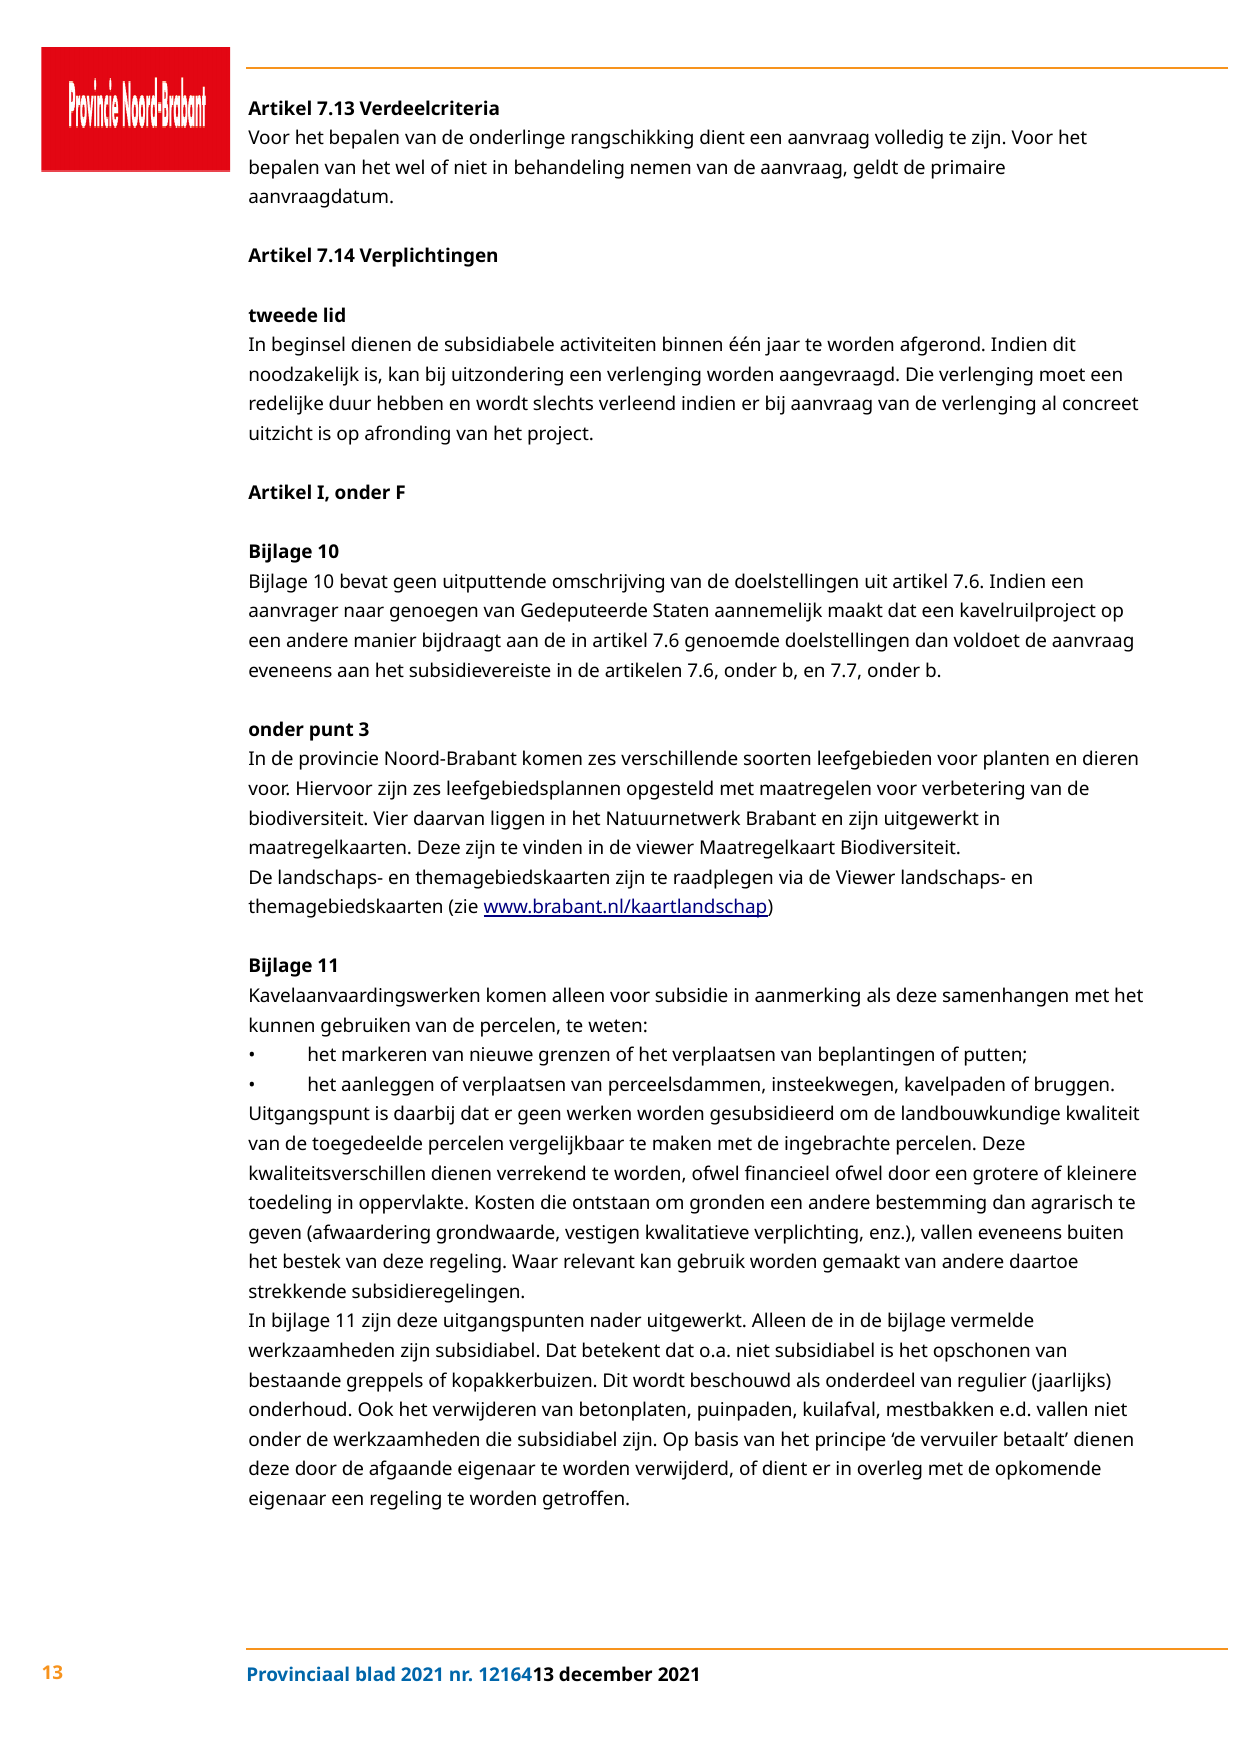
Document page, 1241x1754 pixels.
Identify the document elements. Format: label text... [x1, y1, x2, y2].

text In de provincie Noord-Brabant komen zes verschillende soorten leefgebieden voor planten en dieren voor. Hiervoor zijn zes leefgebiedsplannen opgesteld met maatregelen voor verbetering van de biodiversiteit. Vier daarvan liggen in het Natuurnetwerk Brabant en zijn uitgewerkt in maatregelkaarten. Deze zijn te vinden in de viewer Maatregelkaart Biodiversiteit. [248, 746, 1152, 860]
text De landschaps- en themagebiedskaarten zijn te raadplegen via de Viewer landschaps- en themagebiedskaarten (zie www.brabant.nl/kaartlandschap) [248, 864, 1152, 919]
text Bijlage 10 [248, 538, 1152, 564]
text Bijlage 11 [248, 953, 1152, 978]
text In beginsel dienen de subsidiabele activiteiten binnen één jaar te worden afgerond. Indien dit noodzakelijk is, kan bij uitzondering een verlenging worden aangevraagd. Die verlenging moet een redelijke duur hebben en wordt slechts verleend indien er bij aanvraag van de verlenging al concreet uitzicht is op afronding van het project. [248, 331, 1152, 446]
list het aanleggen of verplaatsen van perceelsdammen, insteekwegen, kavelpaden of bruggen. [248, 1071, 1152, 1097]
text In bijlage 11 zijn deze uitgangspunten nader uitgewerkt. Alleen de in de bijlage vermelde werkzaamheden zijn subsidiabel. Dat betekent dat o.a. niet subsidiabel is het opschonen van bestaande greppels of kopakkerbuizen. Dit wordt beschouwd als onderdeel van regulier (jaarlijks) onderhoud. Ook het verwijderen van betonplaten, puinpaden, kuilafval, mestbakken e.d. vallen niet onder de werkzaamheden die subsidiabel zijn. Op basis van het principe ‘de vervuiler betaalt’ dienen deze door de afgaande eigenaar te worden verwijderd, of dient er in overleg met de opkomende eigenaar een regeling te worden getroffen. [248, 1308, 1152, 1511]
text Artikel I, onder F [248, 479, 1152, 505]
text Artikel 7.13 Verdeelcriteria [248, 95, 1152, 121]
text tweede lid [248, 302, 1152, 328]
text Uitgangspunt is daarbij dat er geen werken worden gesubsidieerd om de landbouwkundige kwaliteit van de toegedeelde percelen vergelijkbaar te maken met de ingebrachte percelen. Deze kwaliteitsverschillen dienen verrekend te worden, ofwel financieel ofwel door een grotere of kleinere toedeling in oppervlakte. Kosten die ontstaan om gronden een andere bestemming dan agrarisch te geven (afwaardering grondwaarde, vestigen kwalitatieve verplichting, enz.), vallen eveneens buiten het bestek van deze regeling. Waar relevant kan gebruik worden gemaakt van andere daartoe strekkende subsidieregelingen. [248, 1101, 1152, 1304]
list het markeren van nieuwe grenzen of het verplaatsen van beplantingen of putten; [248, 1041, 1152, 1067]
text Voor het bepalen van de onderlinge rangschikking dient een aanvraag volledig te zijn. Voor het bepalen van het wel of niet in behandeling nemen van de aanvraag, geldt de primaire aanvraagdatum. [248, 124, 1152, 209]
text Artikel 7.14 Verplichtingen [248, 243, 1152, 268]
text Kavelaanvaardingswerken komen alleen voor subsidie in aanmerking als deze samenhangen met het kunnen gebruiken van de percelen, te weten: [248, 982, 1152, 1038]
text onder punt 3 [248, 716, 1152, 742]
picture [41, 47, 231, 172]
text Bijlage 10 bevat geen uitputtende omschrijving van de doelstellingen uit artikel 7.6. Indien een aanvrager naar genoegen van Gedeputeerde Staten aannemelijk maakt dat een kavelruilproject op een andere manier bijdraagt aan de in artikel 7.6 genoemde doelstellingen dan voldoet de aanvraag eveneens aan het subsidievereiste in de artikelen 7.6, onder b, en 7.7, onder b. [248, 568, 1152, 683]
